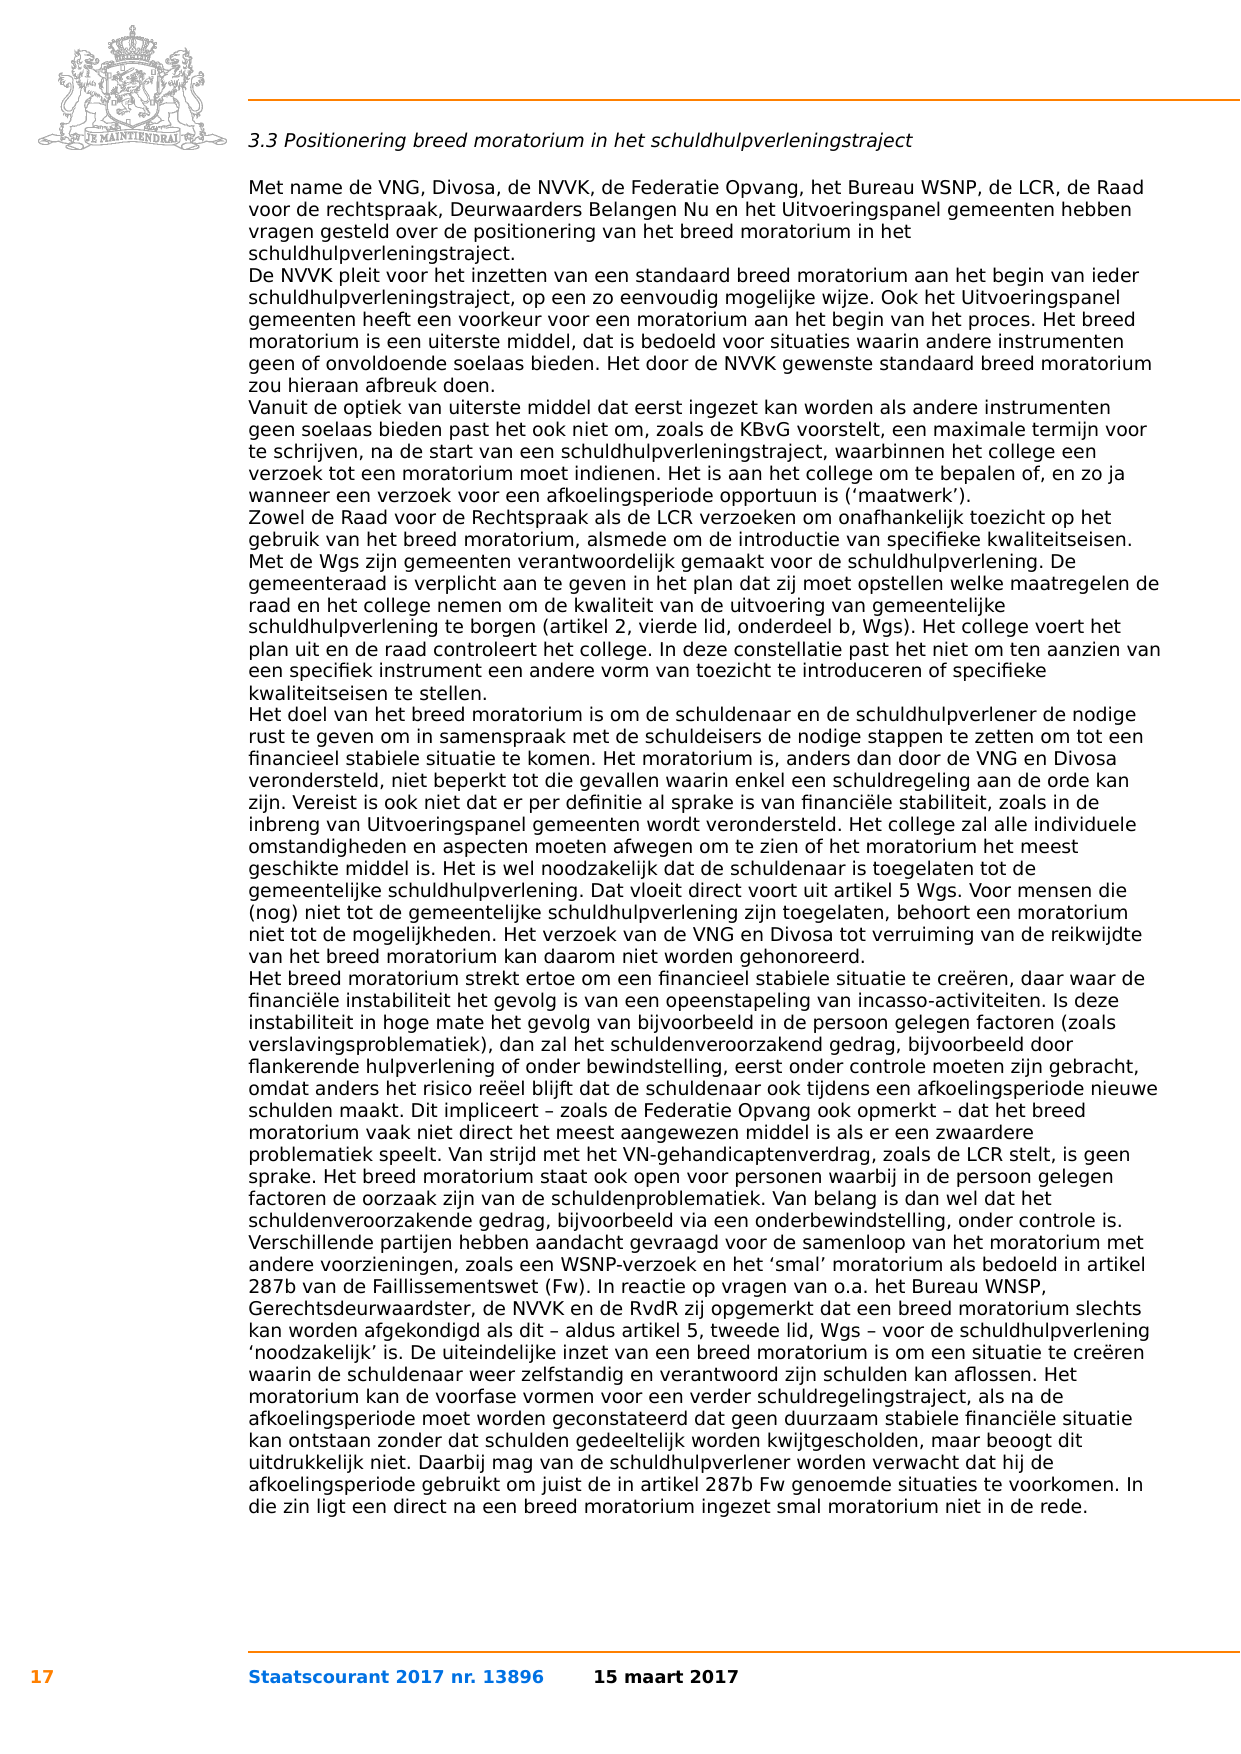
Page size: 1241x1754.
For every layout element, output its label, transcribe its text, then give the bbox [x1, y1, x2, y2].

text Verschillende partijen hebben aandacht gevraagd voor de samenloop van het moratorium met andere voorzieningen, zoals een WSNP-verzoek en het ‘smal’ moratorium als bedoeld in artikel 287b van de Faillissementswet (Fw). In reactie op vragen van o.a. het Bureau WNSP, Gerechtsdeurwaardster, de NVVK en de RvdR zij opgemerkt dat een breed moratorium slechts kan worden afgekondigd als dit – aldus artikel 5, tweede lid, Wgs – voor de schuldhulpverlening ‘noodzakelijk’ is. De uiteindelijke inzet van een breed moratorium is om een situatie te creëren waarin de schuldenaar weer zelfstandig en verantwoord zijn schulden kan aflossen. Het moratorium kan de voorfase vormen voor een verder schuldregelingstraject, als na de afkoelingsperiode moet worden geconstateerd dat geen duurzaam stabiele financiële situatie kan ontstaan zonder dat schulden gedeeltelijk worden kwijtgescholden, maar beoogt dit uitdrukkelijk niet. Daarbij mag van de schuldhulpverlener worden verwacht dat hij de afkoelingsperiode gebruikt om juist de in artikel 287b Fw genoemde situaties te voorkomen. In die zin ligt een direct na een breed moratorium ingezet smal moratorium niet in de rede. [248, 1232, 1163, 1518]
text Vanuit de optiek van uiterste middel dat eerst ingezet kan worden als andere instrumenten geen soelaas bieden past het ook niet om, zoals de KBvG voorstelt, een maximale termijn voor te schrijven, na de start van een schuldhulpverleningstraject, waarbinnen het college een verzoek tot een moratorium moet indienen. Het is aan het college om te bepalen of, en zo ja wanneer een verzoek voor een afkoelingsperiode opportuun is (‘maatwerk’). [248, 397, 1163, 507]
text Met name de VNG, Divosa, de NVVK, de Federatie Opvang, het Bureau WSNP, de LCR, de Raad voor de rechtspraak, Deurwaarders Belangen Nu en het Uitvoeringspanel gemeenten hebben vragen gesteld over de positionering van het breed moratorium in het schuldhulpverleningstraject. [248, 177, 1163, 265]
text Het doel van het breed moratorium is om de schuldenaar en de schuldhulpverlener de nodige rust te geven om in samenspraak met de schuldeisers de nodige stappen te zetten om tot een financieel stabiele situatie te komen. Het moratorium is, anders dan door de VNG en Divosa verondersteld, niet beperkt tot die gevallen waarin enkel een schuldregeling aan de orde kan zijn. Vereist is ook niet dat er per definitie al sprake is van financiële stabiliteit, zoals in de inbreng van Uitvoeringspanel gemeenten wordt verondersteld. Het college zal alle individuele omstandigheden en aspecten moeten afwegen om te zien of het moratorium het meest geschikte middel is. Het is wel noodzakelijk dat de schuldenaar is toegelaten tot de gemeentelijke schuldhulpverlening. Dat vloeit direct voort uit artikel 5 Wgs. Voor mensen die (nog) niet tot de gemeentelijke schuldhulpverlening zijn toegelaten, behoort een moratorium niet tot de mogelijkheden. Het verzoek van de VNG en Divosa tot verruiming van de reikwijdte van het breed moratorium kan daarom niet worden gehonoreerd. [248, 704, 1163, 968]
text Zowel de Raad voor de Rechtspraak als de LCR verzoeken om onafhankelijk toezicht op het gebruik van het breed moratorium, alsmede om de introductie van specifieke kwaliteitseisen. Met de Wgs zijn gemeenten verantwoordelijk gemaakt voor de schuldhulpverlening. De gemeenteraad is verplicht aan te geven in het plan dat zij moet opstellen welke maatregelen de raad en het college nemen om de kwaliteit van de uitvoering van gemeentelijke schuldhulpverlening te borgen (artikel 2, vierde lid, onderdeel b, Wgs). Het college voert het plan uit en de raad controleert het college. In deze constellatie past het niet om ten aanzien van een specifiek instrument een andere vorm van toezicht te introduceren of specifieke kwaliteitseisen te stellen. [248, 507, 1163, 704]
subtitle 3.3 Positionering breed moratorium in het schuldhulpverleningstraject [248, 130, 1163, 152]
picture [38, 25, 227, 150]
text De NVVK pleit voor het inzetten van een standaard breed moratorium aan het begin van ieder schuldhulpverleningstraject, op een zo eenvoudig mogelijke wijze. Ook het Uitvoeringspanel gemeenten heeft een voorkeur voor een moratorium aan het begin van het proces. Het breed moratorium is een uiterste middel, dat is bedoeld voor situaties waarin andere instrumenten geen of onvoldoende soelaas bieden. Het door de NVVK gewenste standaard breed moratorium zou hieraan afbreuk doen. [248, 265, 1163, 397]
text Het breed moratorium strekt ertoe om een financieel stabiele situatie te creëren, daar waar de financiële instabiliteit het gevolg is van een opeenstapeling van incasso-activiteiten. Is deze instabiliteit in hoge mate het gevolg van bijvoorbeeld in de persoon gelegen factoren (zoals verslavingsproblematiek), dan zal het schuldenveroorzakend gedrag, bijvoorbeeld door flankerende hulpverlening of onder bewindstelling, eerst onder controle moeten zijn gebracht, omdat anders het risico reëel blijft dat de schuldenaar ook tijdens een afkoelingsperiode nieuwe schulden maakt. Dit impliceert – zoals de Federatie Opvang ook opmerkt – dat het breed moratorium vaak niet direct het meest aangewezen middel is als er een zwaardere problematiek speelt. Van strijd met het VN-gehandicaptenverdrag, zoals de LCR stelt, is geen sprake. Het breed moratorium staat ook open voor personen waarbij in de persoon gelegen factoren de oorzaak zijn van de schuldenproblematiek. Van belang is dan wel dat het schuldenveroorzakende gedrag, bijvoorbeeld via een onderbewindstelling, onder controle is. [248, 968, 1163, 1232]
